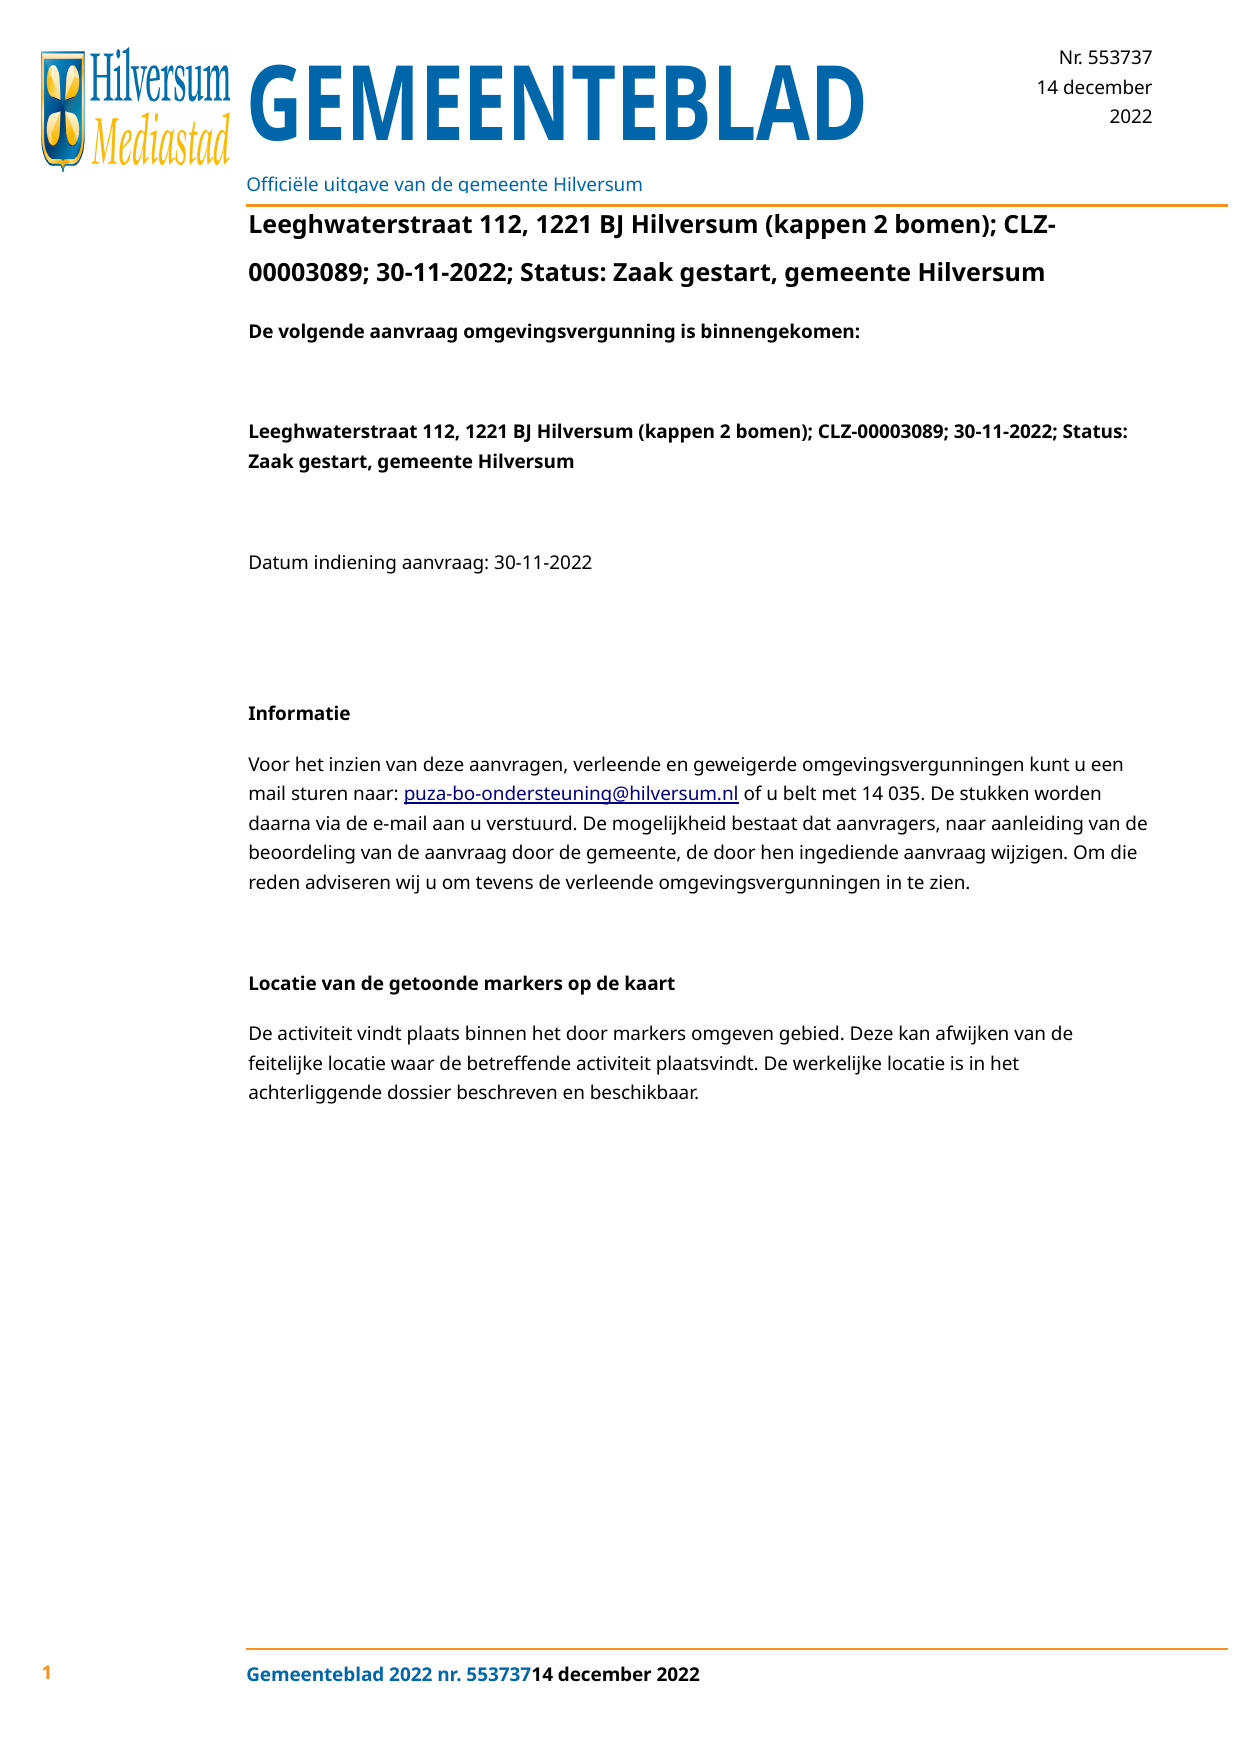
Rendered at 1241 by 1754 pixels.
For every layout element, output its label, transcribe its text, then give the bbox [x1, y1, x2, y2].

text Informatie [248, 700, 1152, 726]
text Datum indiening aanvraag: 30-11-2022 [248, 549, 1152, 575]
text Leeghwaterstraat 112, 1221 BJ Hilversum (kappen 2 bomen); CLZ-00003089; 30-11-2022; Status: Zaak gestart, gemeente Hilversum [248, 207, 1152, 288]
text De volgende aanvraag omgevingsvergunning is binnengekomen: [248, 318, 1152, 344]
text Voor het inzien van deze aanvragen, verleende en geweigerde omgevingsvergunningen kunt u een mail sturen naar: puza-bo-ondersteuning@hilversum.nl of u belt met 14 035. De stukken worden daarna via de e-mail aan u verstuurd. De mogelijkheid bestaat dat aanvragers, naar aanleiding van de beoordeling van de aanvraag door de gemeente, de door hen ingediende aanvraag wijzigen. Om die reden adviseren wij u om tevens de verleende omgevingsvergunningen in te zien. [248, 751, 1152, 895]
text De activiteit vindt plaats binnen het door markers omgeven gebied. Deze kan afwijken van de feitelijke locatie waar de betreffende activiteit plaatsvindt. De werkelijke locatie is in het achterliggende dossier beschreven en beschikbaar. [248, 1020, 1152, 1105]
picture [41, 47, 231, 172]
text Locatie van de getoonde markers op de kaart [248, 970, 1152, 996]
text Leeghwaterstraat 112, 1221 BJ Hilversum (kappen 2 bomen); CLZ-00003089; 30-11-2022; Status: Zaak gestart, gemeente Hilversum [248, 419, 1152, 474]
